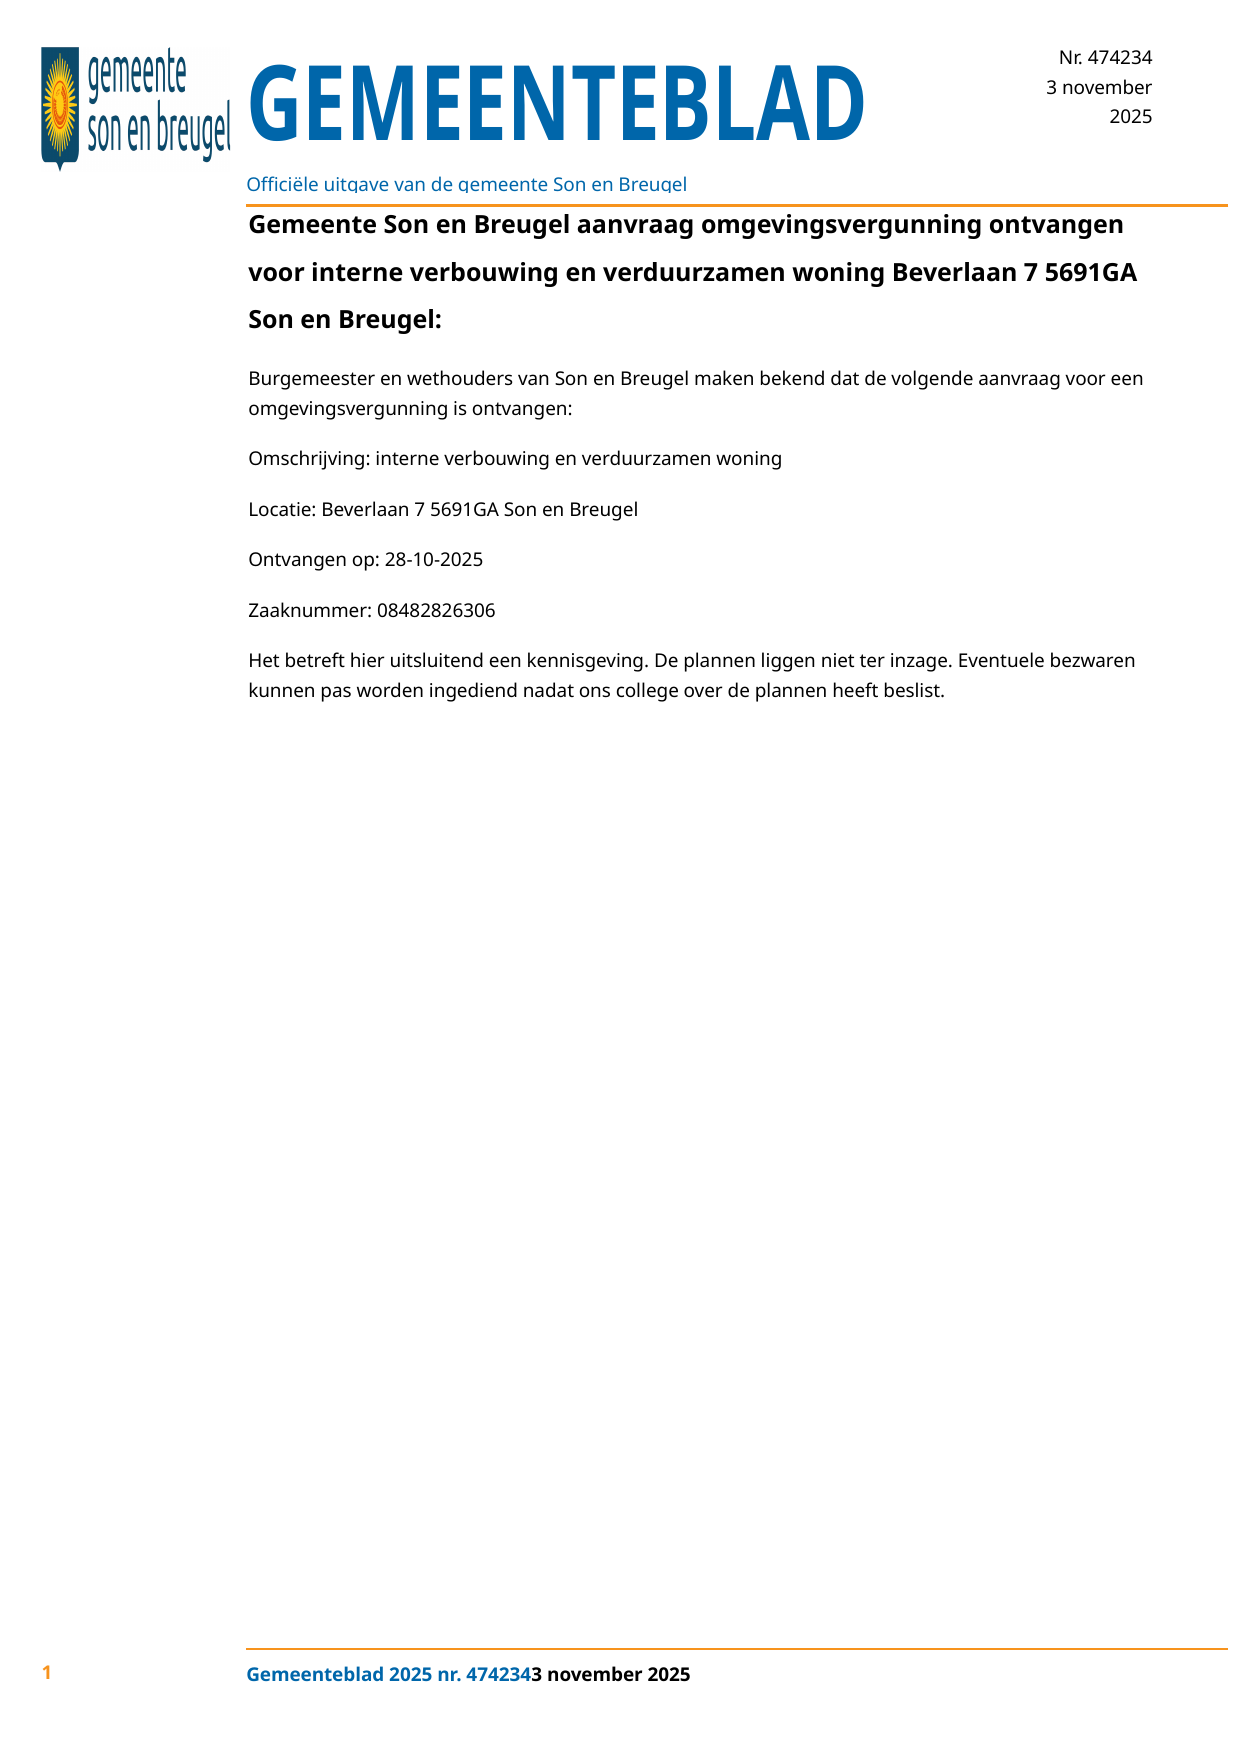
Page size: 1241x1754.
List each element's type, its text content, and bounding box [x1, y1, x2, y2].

text Omschrijving: interne verbouwing en verduurzamen woning [248, 446, 1152, 471]
picture [41, 47, 231, 172]
text Zaaknummer: 08482826306 [248, 597, 1152, 622]
text Gemeente Son en Breugel aanvraag omgevingsvergunning ontvangen voor interne verbouwing en verduurzamen woning Beverlaan 7 5691GA Son en Breugel: [248, 207, 1152, 336]
text Locatie: Beverlaan 7 5691GA Son en Breugel [248, 496, 1152, 522]
text Het betreft hier uitsluitend een kennisgeving. De plannen liggen niet ter inzage. Eventuele bezwaren kunnen pas worden ingediend nadat ons college over de plannen heeft beslist. [248, 647, 1152, 702]
text Burgemeester en wethouders van Son en Breugel maken bekend dat de volgende aanvraag voor een omgevingsvergunning is ontvangen: [248, 366, 1152, 421]
text Ontvangen op: 28-10-2025 [248, 546, 1152, 572]
